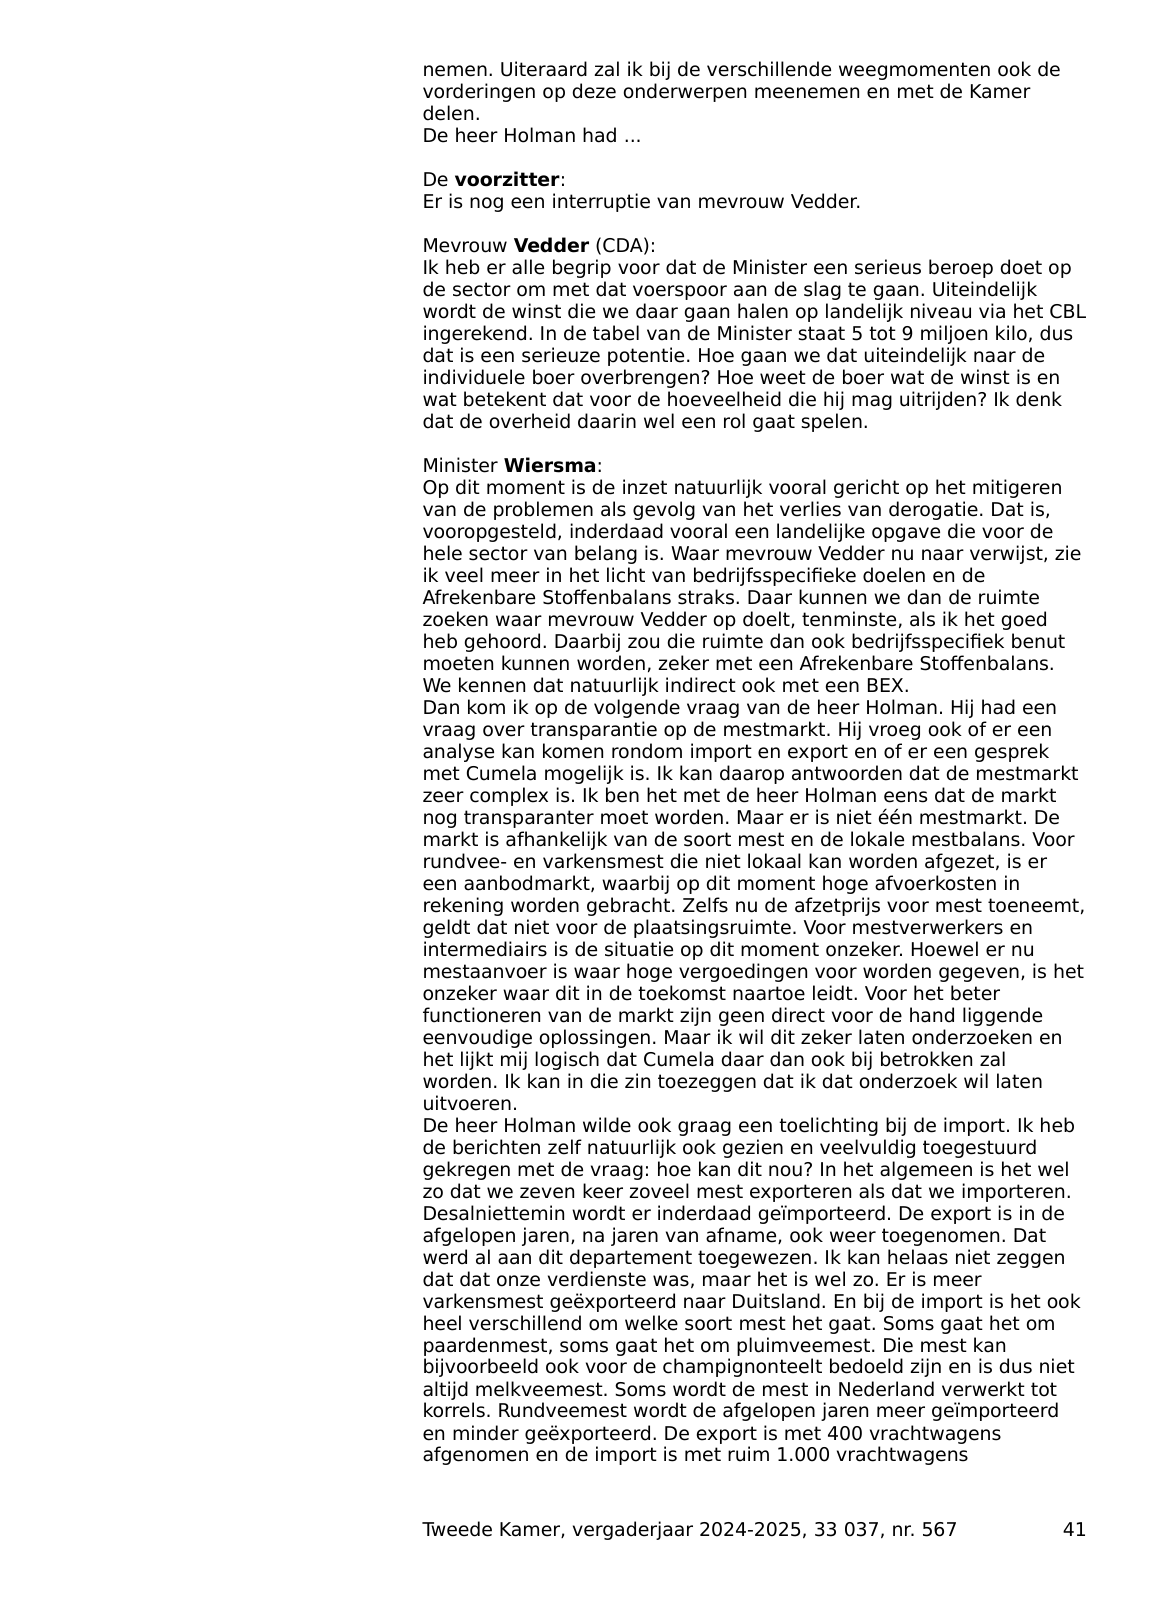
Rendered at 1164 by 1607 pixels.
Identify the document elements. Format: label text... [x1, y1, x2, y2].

text Er is nog een interruptie van mevrouw Vedder. [422, 191, 1087, 213]
text Mevrouw Vedder (CDA): [422, 235, 1087, 257]
text De heer Holman had ... [422, 125, 1087, 147]
text Dan kom ik op de volgende vraag van de heer Holman. Hij had een vraag over transparantie op de mestmarkt. Hij vroeg ook of er een analyse kan komen rondom import en export en of er een gesprek met Cumela mogelijk is. Ik kan daarop antwoorden dat de mestmarkt zeer complex is. Ik ben het met de heer Holman eens dat de markt nog transparanter moet worden. Maar er is niet één mestmarkt. De markt is afhankelijk van de soort mest en de lokale mestbalans. Voor rundvee- en varkensmest die niet lokaal kan worden afgezet, is er een aanbodmarkt, waarbij op dit moment hoge afvoerkosten in rekening worden gebracht. Zelfs nu de afzetprijs voor mest toeneemt, geldt dat niet voor de plaatsingsruimte. Voor mestverwerkers en intermediairs is de situatie op dit moment onzeker. Hoewel er nu mestaanvoer is waar hoge vergoedingen voor worden gegeven, is het onzeker waar dit in de toekomst naartoe leidt. Voor het beter functioneren van de markt zijn geen direct voor de hand liggende eenvoudige oplossingen. Maar ik wil dit zeker laten onderzoeken en het lijkt mij logisch dat Cumela daar dan ook bij betrokken zal worden. Ik kan in die zin toezeggen dat ik dat onderzoek wil laten uitvoeren. [422, 697, 1087, 1115]
text De voorzitter: [422, 169, 1087, 191]
text De heer Holman wilde ook graag een toelichting bij de import. Ik heb de berichten zelf natuurlijk ook gezien en veelvuldig toegestuurd gekregen met de vraag: hoe kan dit nou? In het algemeen is het wel zo dat we zeven keer zoveel mest exporteren als dat we importeren. Desalniettemin wordt er inderdaad geïmporteerd. De export is in de afgelopen jaren, na jaren van afname, ook weer toegenomen. Dat werd al aan dit departement toegewezen. Ik kan helaas niet zeggen dat dat onze verdienste was, maar het is wel zo. Er is meer varkensmest geëxporteerd naar Duitsland. En bij de import is het ook heel verschillend om welke soort mest het gaat. Soms gaat het om paardenmest, soms gaat het om pluimveemest. Die mest kan bijvoorbeeld ook voor de champignonteelt bedoeld zijn en is dus niet altijd melkveemest. Soms wordt de mest in Nederland verwerkt tot korrels. Rundveemest wordt de afgelopen jaren meer geïmporteerd en minder geëxporteerd. De export is met 400 vrachtwagens afgenomen en de import is met ruim 1.000 vrachtwagens [422, 1115, 1087, 1466]
text Minister Wiersma: [422, 455, 1087, 477]
text nemen. Uiteraard zal ik bij de verschillende weegmomenten ook de vorderingen op deze onderwerpen meenemen en met de Kamer delen. [422, 59, 1087, 125]
text Op dit moment is de inzet natuurlijk vooral gericht op het mitigeren van de problemen als gevolg van het verlies van derogatie. Dat is, vooropgesteld, inderdaad vooral een landelijke opgave die voor de hele sector van belang is. Waar mevrouw Vedder nu naar verwijst, zie ik veel meer in het licht van bedrijfsspecifieke doelen en de Afrekenbare Stoffenbalans straks. Daar kunnen we dan de ruimte zoeken waar mevrouw Vedder op doelt, tenminste, als ik het goed heb gehoord. Daarbij zou die ruimte dan ook bedrijfsspecifiek benut moeten kunnen worden, zeker met een Afrekenbare Stoffenbalans. We kennen dat natuurlijk indirect ook met een BEX. [422, 477, 1087, 697]
text Ik heb er alle begrip voor dat de Minister een serieus beroep doet op de sector om met dat voerspoor aan de slag te gaan. Uiteindelijk wordt de winst die we daar gaan halen op landelijk niveau via het CBL ingerekend. In de tabel van de Minister staat 5 tot 9 miljoen kilo, dus dat is een serieuze potentie. Hoe gaan we dat uiteindelijk naar de individuele boer overbrengen? Hoe weet de boer wat de winst is en wat betekent dat voor de hoeveelheid die hij mag uitrijden? Ik denk dat de overheid daarin wel een rol gaat spelen. [422, 257, 1087, 433]
